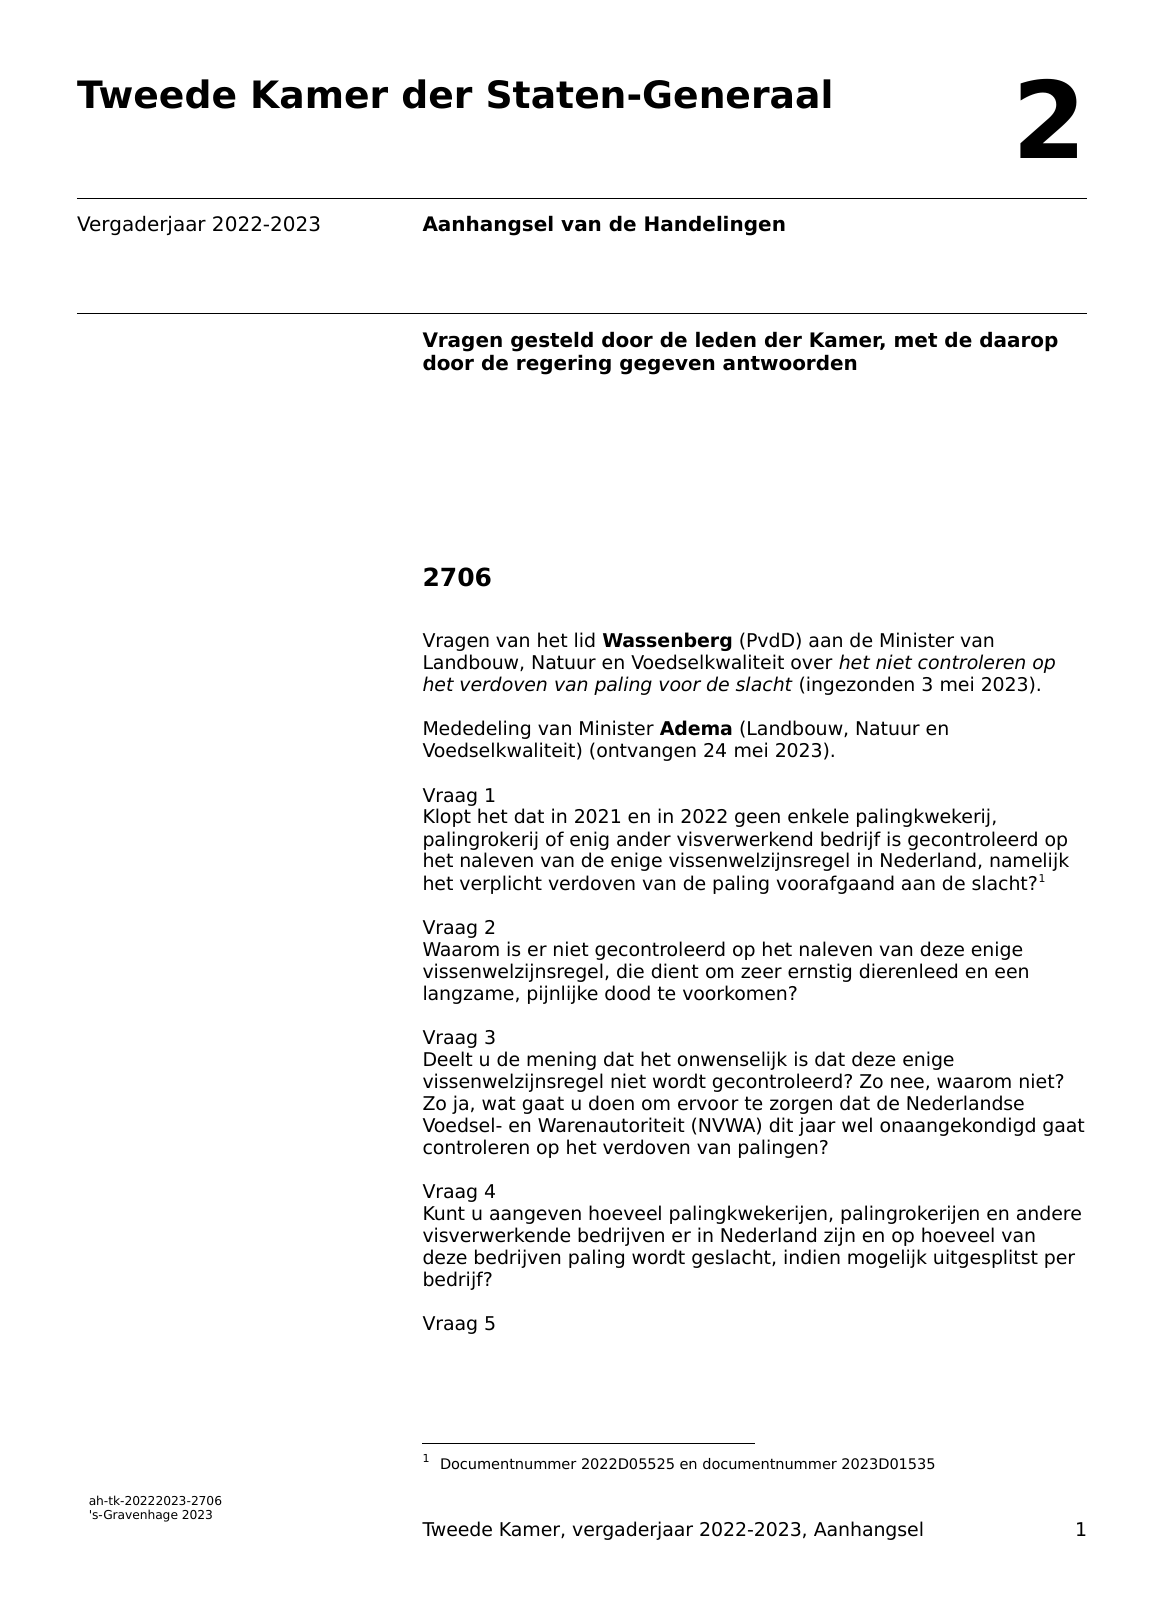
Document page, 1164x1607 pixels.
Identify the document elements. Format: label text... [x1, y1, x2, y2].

table_cell [77, 314, 422, 375]
text Vraag 2 [422, 917, 1087, 938]
text Vraag 5 [422, 1313, 1087, 1335]
table_header Tweede Kamer der Staten-Generaal [77, 59, 886, 198]
text Deelt u de mening dat het onwenselijk is dat deze enige vissenwelzijnsregel niet wordt gecontroleerd? Zo nee, waarom niet? Zo ja, wat gaat u doen om ervoor te zorgen dat de Nederlandse Voedsel- en Warenautoriteit (NVWA) dit jaar wel onaangekondigd gaat controleren op het verdoven van palingen? [422, 1049, 1087, 1158]
text 's-Gravenhage 2023 [88, 1508, 323, 1522]
text Vragen van het lid Wassenberg (PvdD) aan de Minister van Landbouw, Natuur en Voedselkwaliteit over het niet controleren op het verdoven van paling voor de slacht (ingezonden 3 mei 2023). [422, 630, 1087, 696]
text Mededeling van Minister Adema (Landbouw, Natuur en Voedselkwaliteit) (ontvangen 24 mei 2023). [422, 718, 1087, 762]
text Vraag 1 [422, 784, 1087, 806]
table_cell Aanhangsel van de Handelingen [422, 199, 1087, 313]
table_header 2 [886, 59, 1087, 198]
text Vraag 4 [422, 1181, 1087, 1203]
table_cell Vragen gesteld door de leden der Kamer, met de daarop door de regering gegeven antwoorden [422, 314, 1087, 375]
text Kunt u aangeven hoeveel palingkwekerijen, palingrokerijen en andere visverwerkende bedrijven er in Nederland zijn en op hoeveel van deze bedrijven paling wordt geslacht, indien mogelijk uitgesplitst per bedrijf? [422, 1203, 1087, 1291]
table_cell Vergaderjaar 2022-2023 [77, 199, 422, 313]
text Klopt het dat in 2021 en in 2022 geen enkele palingkwekerij, palingrokerij of enig ander visverwerkend bedrijf is gecontroleerd op het naleven van de enige vissenwelzijnsregel in Nederland, namelijk het verplicht verdoven van de paling voorafgaand aan de slacht? [422, 806, 1087, 894]
text Documentnummer 2022D05525 en documentnummer 2023D01535 [422, 1452, 1087, 1474]
text Waarom is er niet gecontroleerd op het naleven van deze enige vissenwelzijnsregel, die dient om zeer ernstig dierenleed en een langzame, pijnlijke dood te voorkomen? [422, 938, 1087, 1004]
text 2706 [422, 563, 1087, 592]
text ah-tk-20222023-2706 [88, 1494, 323, 1508]
text Vraag 3 [422, 1027, 1087, 1049]
